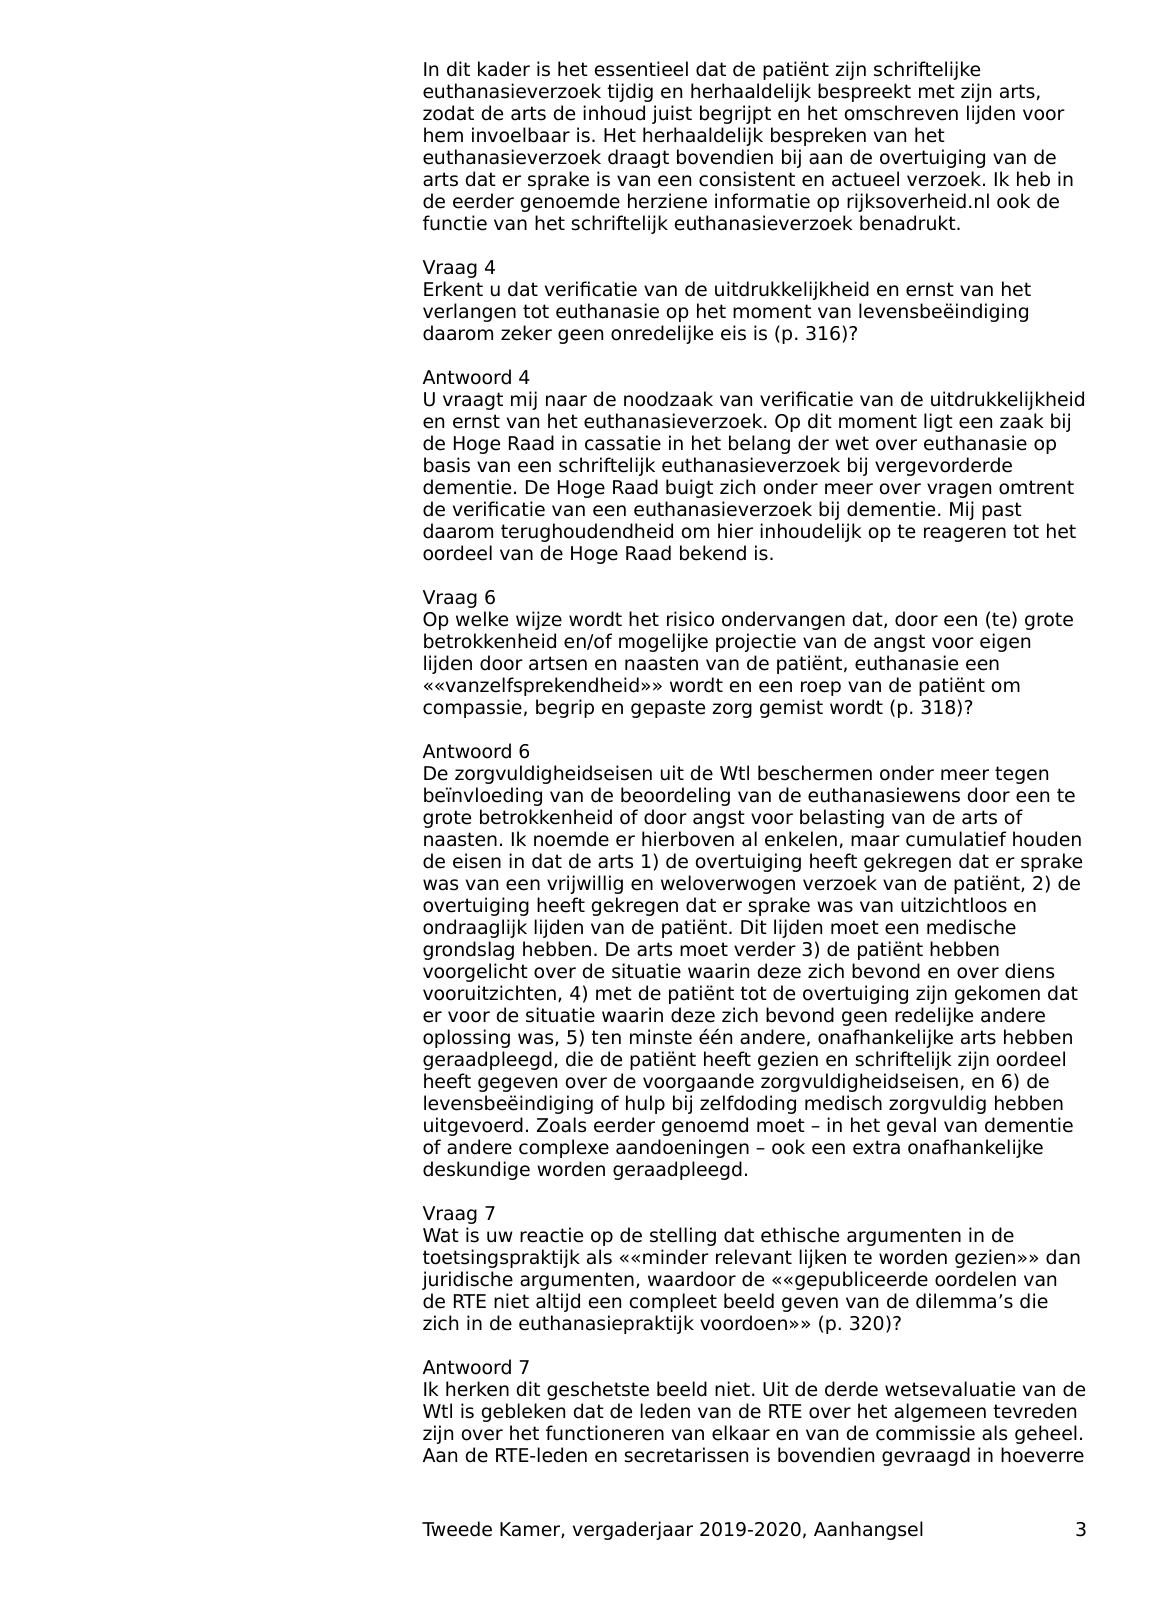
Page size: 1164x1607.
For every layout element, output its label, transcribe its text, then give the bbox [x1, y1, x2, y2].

text Ik herken dit geschetste beeld niet. Uit de derde wetsevaluatie van de Wtl is gebleken dat de leden van de RTE over het algemeen tevreden zijn over het functioneren van elkaar en van de commissie als geheel. Aan de RTE-leden en secretarissen is bovendien gevraagd in hoeverre [422, 1379, 1087, 1467]
text U vraagt mij naar de noodzaak van verificatie van de uitdrukkelijkheid en ernst van het euthanasieverzoek. Op dit moment ligt een zaak bij de Hoge Raad in cassatie in het belang der wet over euthanasie op basis van een schriftelijk euthanasieverzoek bij vergevorderde dementie. De Hoge Raad buigt zich onder meer over vragen omtrent de verificatie van een euthanasieverzoek bij dementie. Mij past daarom terughoudendheid om hier inhoudelijk op te reageren tot het oordeel van de Hoge Raad bekend is. [422, 389, 1087, 565]
text Vraag 6 [422, 587, 1087, 609]
text Wat is uw reactie op de stelling dat ethische argumenten in de toetsingspraktijk als ««minder relevant lijken te worden gezien»» dan juridische argumenten, waardoor de ««gepubliceerde oordelen van de RTE niet altijd een compleet beeld geven van de dilemma’s die zich in de euthanasiepraktijk voordoen»» (p. 320)? [422, 1225, 1087, 1335]
text Antwoord 7 [422, 1357, 1087, 1379]
text Antwoord 6 [422, 741, 1087, 763]
text De zorgvuldigheidseisen uit de Wtl beschermen onder meer tegen beïnvloeding van de beoordeling van de euthanasiewens door een te grote betrokkenheid of door angst voor belasting van de arts of naasten. Ik noemde er hierboven al enkelen, maar cumulatief houden de eisen in dat de arts 1) de overtuiging heeft gekregen dat er sprake was van een vrijwillig en weloverwogen verzoek van de patiënt, 2) de overtuiging heeft gekregen dat er sprake was van uitzichtloos en ondraaglijk lijden van de patiënt. Dit lijden moet een medische grondslag hebben. De arts moet verder 3) de patiënt hebben voorgelicht over de situatie waarin deze zich bevond en over diens vooruitzichten, 4) met de patiënt tot de overtuiging zijn gekomen dat er voor de situatie waarin deze zich bevond geen redelijke andere oplossing was, 5) ten minste één andere, onafhankelijke arts hebben geraadpleegd, die de patiënt heeft gezien en schriftelijk zijn oordeel heeft gegeven over de voorgaande zorgvuldigheidseisen, en 6) de levensbeëindiging of hulp bij zelfdoding medisch zorgvuldig hebben uitgevoerd. Zoals eerder genoemd moet – in het geval van dementie of andere complexe aandoeningen – ook een extra onafhankelijke deskundige worden geraadpleegd. [422, 763, 1087, 1181]
text Erkent u dat verificatie van de uitdrukkelijkheid en ernst van het verlangen tot euthanasie op het moment van levensbeëindiging daarom zeker geen onredelijke eis is (p. 316)? [422, 279, 1087, 345]
text Op welke wijze wordt het risico ondervangen dat, door een (te) grote betrokkenheid en/of mogelijke projectie van de angst voor eigen lijden door artsen en naasten van de patiënt, euthanasie een ««vanzelfsprekendheid»» wordt en een roep van de patiënt om compassie, begrip en gepaste zorg gemist wordt (p. 318)? [422, 609, 1087, 719]
text In dit kader is het essentieel dat de patiënt zijn schriftelijke euthanasieverzoek tijdig en herhaaldelijk bespreekt met zijn arts, zodat de arts de inhoud juist begrijpt en het omschreven lijden voor hem invoelbaar is. Het herhaaldelijk bespreken van het euthanasieverzoek draagt bovendien bij aan de overtuiging van de arts dat er sprake is van een consistent en actueel verzoek. Ik heb in de eerder genoemde herziene informatie op rijksoverheid.nl ook de functie van het schriftelijk euthanasieverzoek benadrukt. [422, 59, 1087, 235]
text Vraag 4 [422, 257, 1087, 279]
text Antwoord 4 [422, 367, 1087, 389]
text Vraag 7 [422, 1203, 1087, 1225]
